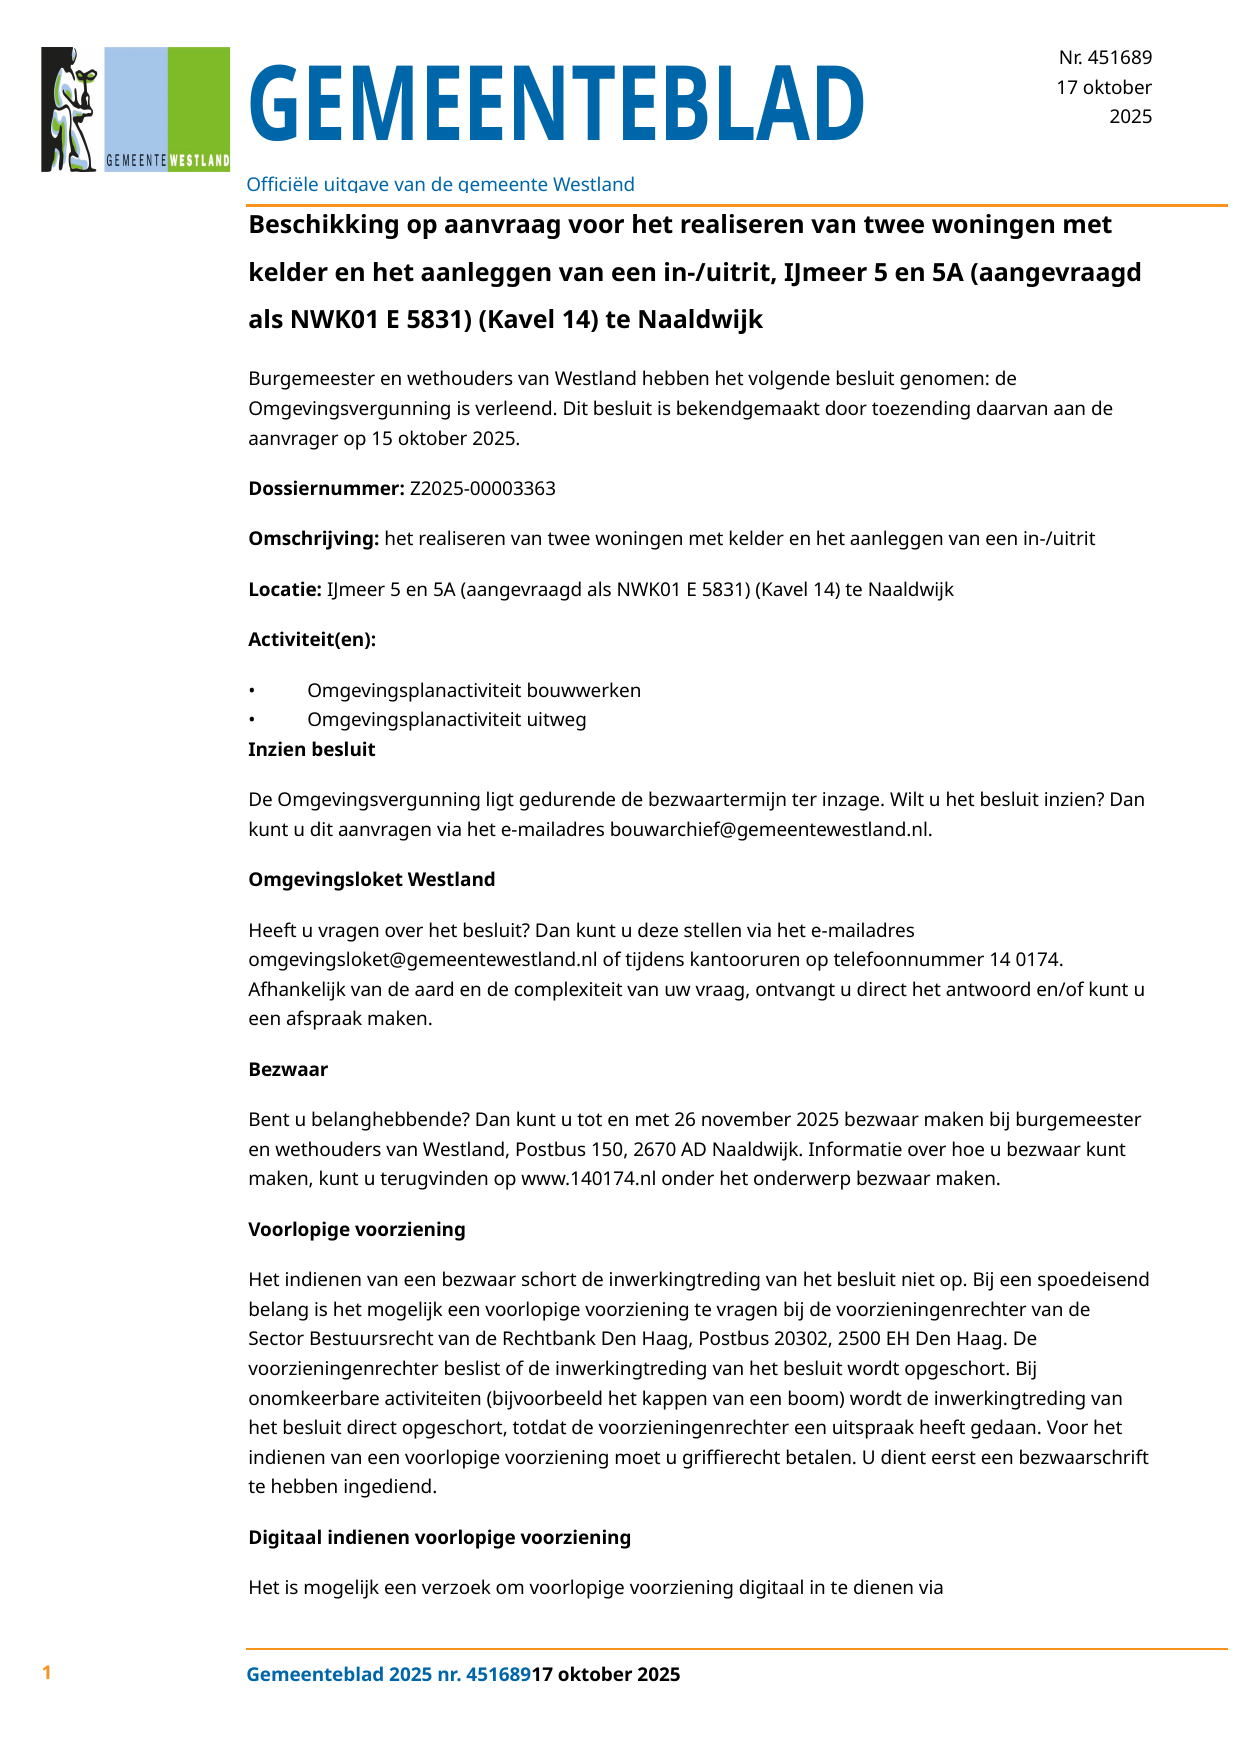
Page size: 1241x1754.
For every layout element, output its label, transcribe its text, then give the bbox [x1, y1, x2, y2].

text Bent u belanghebbende? Dan kunt u tot en met 26 november 2025 bezwaar maken bij burgemeester en wethouders van Westland, Postbus 150, 2670 AD Naaldwijk. Informatie over hoe u bezwaar kunt maken, kunt u terugvinden op www.140174.nl onder het onderwerp bezwaar maken. [248, 1106, 1152, 1191]
text Locatie: IJmeer 5 en 5A (aangevraagd als NWK01 E 5831) (Kavel 14) te Naaldwijk [248, 576, 1152, 602]
text Het is mogelijk een verzoek om voorlopige voorziening digitaal in te dienen via [248, 1574, 1152, 1600]
text Voorlopige voorziening [248, 1216, 1152, 1242]
list Omgevingsplanactiviteit uitweg [248, 706, 1152, 732]
text Bezwaar [248, 1056, 1152, 1082]
list Omgevingsplanactiviteit bouwwerken [248, 677, 1152, 702]
text Activiteit(en): [248, 626, 1152, 652]
text Dossiernummer: Z2025-00003363 [248, 475, 1152, 501]
text Het indienen van een bezwaar schort de inwerkingtreding van het besluit niet op. Bij een spoedeisend belang is het mogelijk een voorlopige voorziening te vragen bij de voorzieningenrechter van de Sector Bestuursrecht van de Rechtbank Den Haag, Postbus 20302, 2500 EH Den Haag. De voorzieningenrechter beslist of de inwerkingtreding van het besluit wordt opgeschort. Bij onomkeerbare activiteiten (bijvoorbeeld het kappen van een boom) wordt de inwerkingtreding van het besluit direct opgeschort, totdat de voorzieningenrechter een uitspraak heeft gedaan. Voor het indienen van een voorlopige voorziening moet u griffierecht betalen. U dient eerst een bezwaarschrift te hebben ingediend. [248, 1266, 1152, 1499]
text Heeft u vragen over het besluit? Dan kunt u deze stellen via het e-mailadres omgevingsloket@gemeentewestland.nl of tijdens kantooruren op telefoonnummer 14 0174. Afhankelijk van de aard en de complexiteit van uw vraag, ontvangt u direct het antwoord en/of kunt u een afspraak maken. [248, 917, 1152, 1031]
text Beschikking op aanvraag voor het realiseren van twee woningen met kelder en het aanleggen van een in-/uitrit, IJmeer 5 en 5A (aangevraagd als NWK01 E 5831) (Kavel 14) te Naaldwijk [248, 207, 1152, 336]
text Inzien besluit [248, 736, 1152, 762]
picture [41, 47, 231, 172]
text Burgemeester en wethouders van Westland hebben het volgende besluit genomen: de Omgevingsvergunning is verleend. Dit besluit is bekendgemaakt door toezending daarvan aan de aanvrager op 15 oktober 2025. [248, 366, 1152, 450]
text Digitaal indienen voorlopige voorziening [248, 1524, 1152, 1549]
text De Omgevingsvergunning ligt gedurende de bezwaartermijn ter inzage. Wilt u het besluit inzien? Dan kunt u dit aanvragen via het e-mailadres bouwarchief@gemeentewestland.nl. [248, 786, 1152, 842]
text Omgevingsloket Westland [248, 866, 1152, 892]
text Omschrijving: het realiseren van twee woningen met kelder en het aanleggen van een in-/uitrit [248, 526, 1152, 551]
